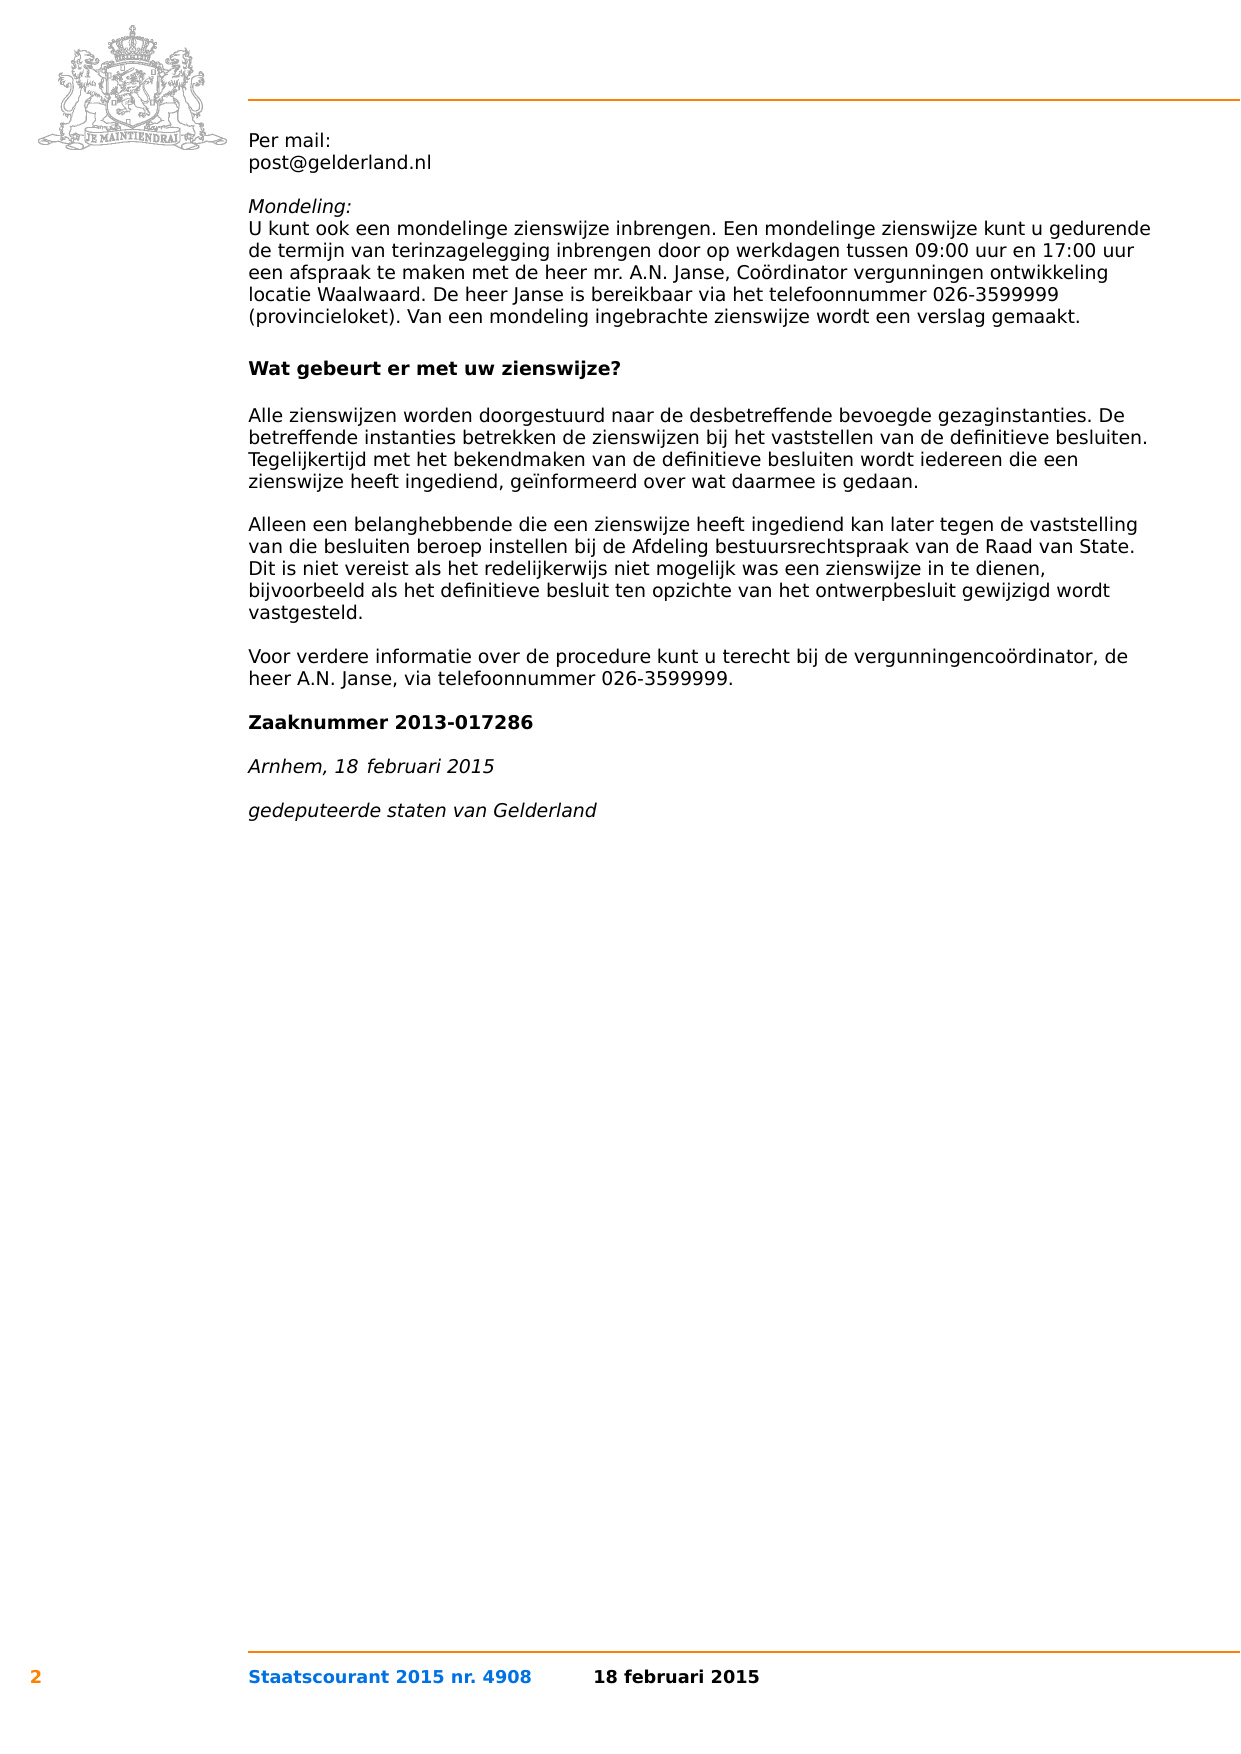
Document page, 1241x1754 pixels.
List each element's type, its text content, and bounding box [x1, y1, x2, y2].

text post@gelderland.nl [248, 152, 1163, 174]
text Alleen een belanghebbende die een zienswijze heeft ingediend kan later tegen de vaststelling van die besluiten beroep instellen bij de Afdeling bestuursrechtspraak van de Raad van State. Dit is niet vereist als het redelijkerwijs niet mogelijk was een zienswijze in te dienen, bijvoorbeeld als het definitieve besluit ten opzichte van het ontwerpbesluit gewijzigd wordt vastgesteld. [248, 514, 1163, 624]
subtitle Wat gebeurt er met uw zienswijze? [248, 358, 1163, 379]
text Alle zienswijzen worden doorgestuurd naar de desbetreffende bevoegde gezaginstanties. De betreffende instanties betrekken de zienswijzen bij het vaststellen van de definitieve besluiten. Tegelijkertijd met het bekendmaken van de definitieve besluiten wordt iedereen die een zienswijze heeft ingediend, geïnformeerd over wat daarmee is gedaan. [248, 404, 1163, 492]
text Per mail: [248, 130, 1163, 152]
text U kunt ook een mondelinge zienswijze inbrengen. Een mondelinge zienswijze kunt u gedurende de termijn van terinzagelegging inbrengen door op werkdagen tussen 09:00 uur en 17:00 uur een afspraak te maken met de heer mr. A.N. Janse, Coördinator vergunningen ontwikkeling locatie Waalwaard. De heer Janse is bereikbaar via het telefoonnummer 026-3599999 (provincieloket). Van een mondeling ingebrachte zienswijze wordt een verslag gemaakt. [248, 218, 1163, 328]
text gedeputeerde staten van Gelderland [248, 800, 1163, 822]
picture [38, 25, 227, 150]
text Zaaknummer 2013-017286 [248, 712, 1163, 734]
text Arnhem, 18 februari 2015 [248, 756, 1163, 778]
text Voor verdere informatie over de procedure kunt u terecht bij de vergunningencoördinator, de heer A.N. Janse, via telefoonnummer 026-3599999. [248, 646, 1163, 690]
text Mondeling: [248, 196, 1163, 218]
